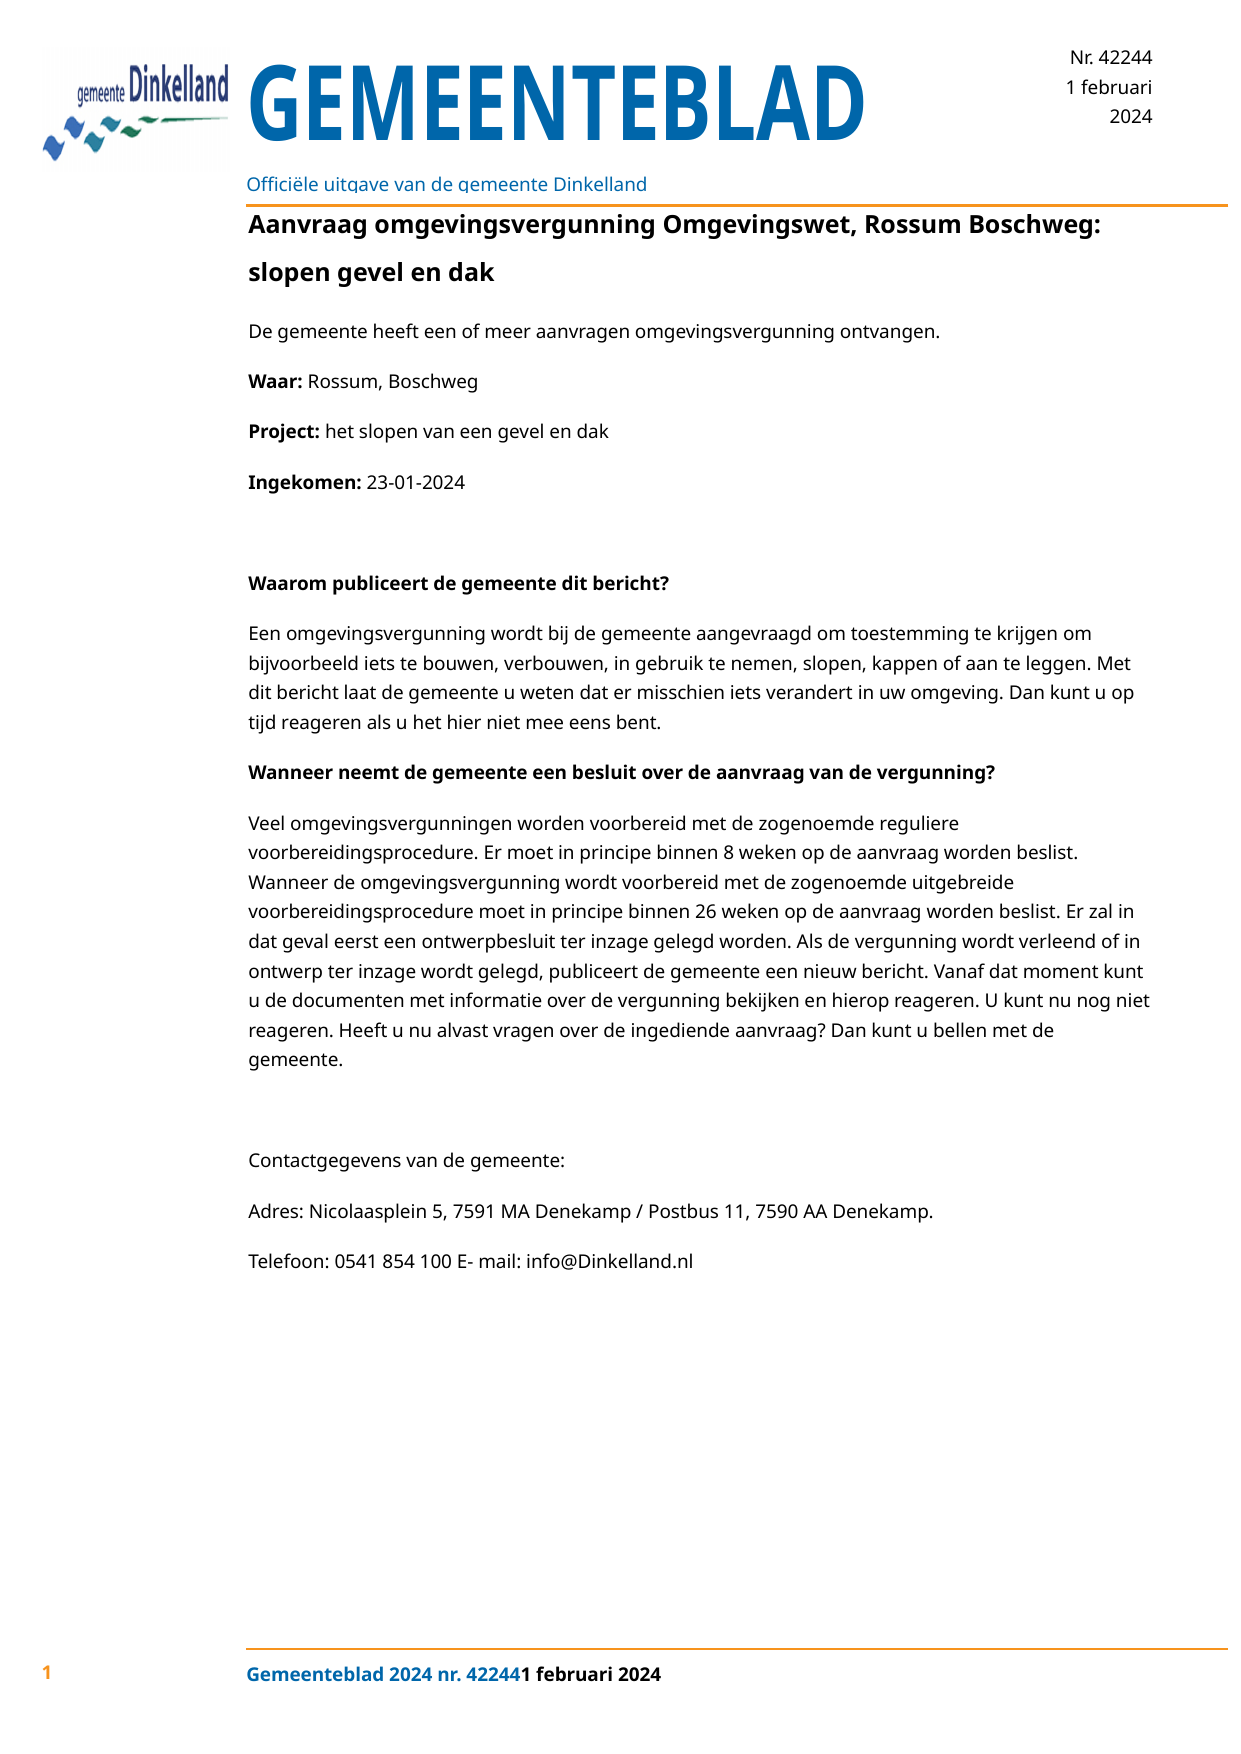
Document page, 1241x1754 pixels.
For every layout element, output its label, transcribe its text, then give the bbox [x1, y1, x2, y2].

text Ingekomen: 23-01-2024 [248, 469, 1152, 495]
text Veel omgevingsvergunningen worden voorbereid met de zogenoemde reguliere voorbereidingsprocedure. Er moet in principe binnen 8 weken op de aanvraag worden beslist. Wanneer de omgevingsvergunning wordt voorbereid met de zogenoemde uitgebreide voorbereidingsprocedure moet in principe binnen 26 weken op de aanvraag worden beslist. Er zal in dat geval eerst een ontwerpbesluit ter inzage gelegd worden. Als de vergunning wordt verleend of in ontwerp ter inzage wordt gelegd, publiceert de gemeente een nieuw bericht. Vanaf dat moment kunt u de documenten met informatie over de vergunning bekijken en hierop reageren. U kunt nu nog niet reageren. Heeft u nu alvast vragen over de ingediende aanvraag? Dan kunt u bellen met de gemeente. [248, 810, 1152, 1072]
text Waarom publiceert de gemeente dit bericht? [248, 570, 1152, 596]
text Project: het slopen van een gevel en dak [248, 419, 1152, 444]
text Telefoon: 0541 854 100 E- mail: info@Dinkelland.nl [248, 1248, 1152, 1274]
text Wanneer neemt de gemeente een besluit over de aanvraag van de vergunning? [248, 759, 1152, 785]
text Adres: Nicolaasplein 5, 7591 MA Denekamp / Postbus 11, 7590 AA Denekamp. [248, 1198, 1152, 1224]
picture [41, 47, 231, 172]
text Waar: Rossum, Boschweg [248, 368, 1152, 394]
text De gemeente heeft een of meer aanvragen omgevingsvergunning ontvangen. [248, 318, 1152, 344]
text Contactgegevens van de gemeente: [248, 1147, 1152, 1173]
text Aanvraag omgevingsvergunning Omgevingswet, Rossum Boschweg: slopen gevel en dak [248, 207, 1152, 288]
text Een omgevingsvergunning wordt bij de gemeente aangevraagd om toestemming te krijgen om bijvoorbeeld iets te bouwen, verbouwen, in gebruik te nemen, slopen, kappen of aan te leggen. Met dit bericht laat de gemeente u weten dat er misschien iets verandert in uw omgeving. Dan kunt u op tijd reageren als u het hier niet mee eens bent. [248, 620, 1152, 735]
